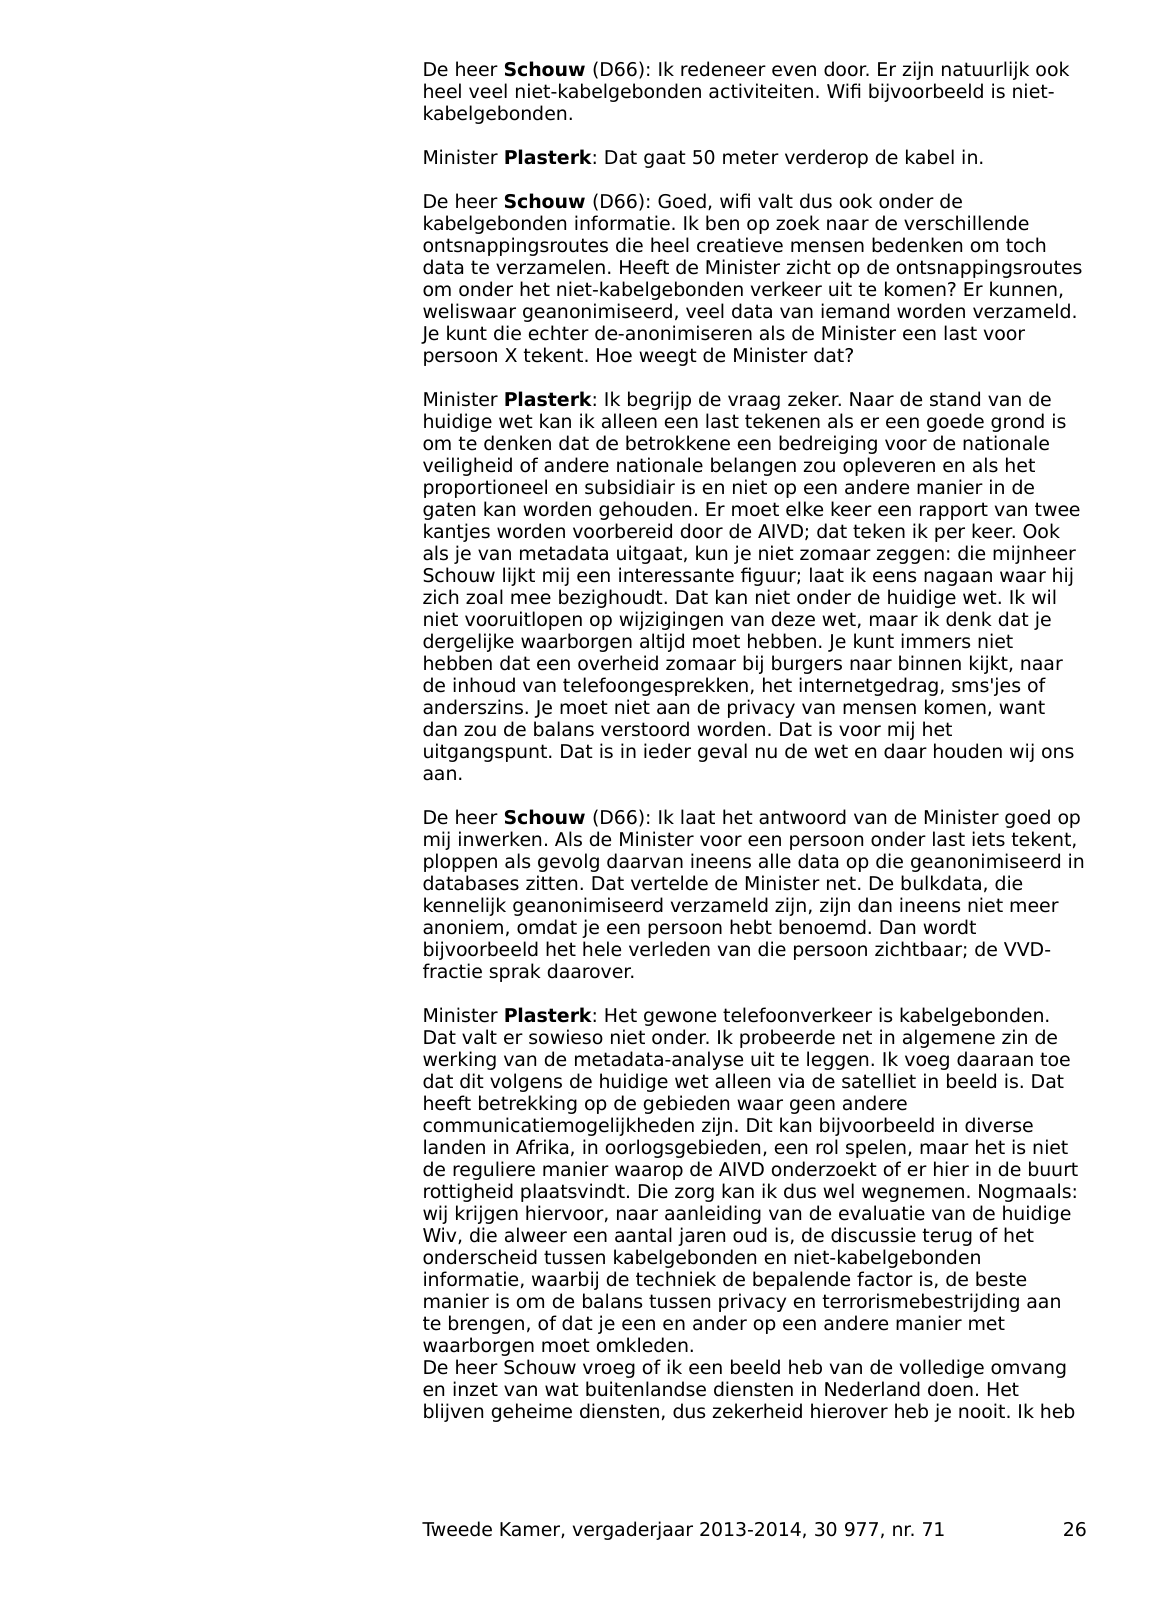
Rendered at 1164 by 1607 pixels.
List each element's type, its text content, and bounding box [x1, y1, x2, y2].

text Minister Plasterk: Ik begrijp de vraag zeker. Naar de stand van de huidige wet kan ik alleen een last tekenen als er een goede grond is om te denken dat de betrokkene een bedreiging voor de nationale veiligheid of andere nationale belangen zou opleveren en als het proportioneel en subsidiair is en niet op een andere manier in de gaten kan worden gehouden. Er moet elke keer een rapport van twee kantjes worden voorbereid door de AIVD; dat teken ik per keer. Ook als je van metadata uitgaat, kun je niet zomaar zeggen: die mijnheer Schouw lijkt mij een interessante figuur; laat ik eens nagaan waar hij zich zoal mee bezighoudt. Dat kan niet onder de huidige wet. Ik wil niet vooruitlopen op wijzigingen van deze wet, maar ik denk dat je dergelijke waarborgen altijd moet hebben. Je kunt immers niet hebben dat een overheid zomaar bij burgers naar binnen kijkt, naar de inhoud van telefoongesprekken, het internetgedrag, sms'jes of anderszins. Je moet niet aan de privacy van mensen komen, want dan zou de balans verstoord worden. Dat is voor mij het uitgangspunt. Dat is in ieder geval nu de wet en daar houden wij ons aan. [422, 389, 1087, 785]
text De heer Schouw vroeg of ik een beeld heb van de volledige omvang en inzet van wat buitenlandse diensten in Nederland doen. Het blijven geheime diensten, dus zekerheid hierover heb je nooit. Ik heb [422, 1357, 1087, 1423]
text De heer Schouw (D66): Goed, wifi valt dus ook onder de kabelgebonden informatie. Ik ben op zoek naar de verschillende ontsnappingsroutes die heel creatieve mensen bedenken om toch data te verzamelen. Heeft de Minister zicht op de ontsnappingsroutes om onder het niet-kabelgebonden verkeer uit te komen? Er kunnen, weliswaar geanonimiseerd, veel data van iemand worden verzameld. Je kunt die echter de-anonimiseren als de Minister een last voor persoon X tekent. Hoe weegt de Minister dat? [422, 191, 1087, 367]
text Minister Plasterk: Dat gaat 50 meter verderop de kabel in. [422, 147, 1087, 169]
text Minister Plasterk: Het gewone telefoonverkeer is kabelgebonden. Dat valt er sowieso niet onder. Ik probeerde net in algemene zin de werking van de metadata-analyse uit te leggen. Ik voeg daaraan toe dat dit volgens de huidige wet alleen via de satelliet in beeld is. Dat heeft betrekking op de gebieden waar geen andere communicatiemogelijkheden zijn. Dit kan bijvoorbeeld in diverse landen in Afrika, in oorlogsgebieden, een rol spelen, maar het is niet de reguliere manier waarop de AIVD onderzoekt of er hier in de buurt rottigheid plaatsvindt. Die zorg kan ik dus wel wegnemen. Nogmaals: wij krijgen hiervoor, naar aanleiding van de evaluatie van de huidige Wiv, die alweer een aantal jaren oud is, de discussie terug of het onderscheid tussen kabelgebonden en niet-kabelgebonden informatie, waarbij de techniek de bepalende factor is, de beste manier is om de balans tussen privacy en terrorismebestrijding aan te brengen, of dat je een en ander op een andere manier met waarborgen moet omkleden. [422, 1005, 1087, 1357]
text De heer Schouw (D66): Ik laat het antwoord van de Minister goed op mij inwerken. Als de Minister voor een persoon onder last iets tekent, ploppen als gevolg daarvan ineens alle data op die geanonimiseerd in databases zitten. Dat vertelde de Minister net. De bulkdata, die kennelijk geanonimiseerd verzameld zijn, zijn dan ineens niet meer anoniem, omdat je een persoon hebt benoemd. Dan wordt bijvoorbeeld het hele verleden van die persoon zichtbaar; de VVD-fractie sprak daarover. [422, 807, 1087, 983]
text De heer Schouw (D66): Ik redeneer even door. Er zijn natuurlijk ook heel veel niet-kabelgebonden activiteiten. Wifi bijvoorbeeld is niet-kabelgebonden. [422, 59, 1087, 125]
